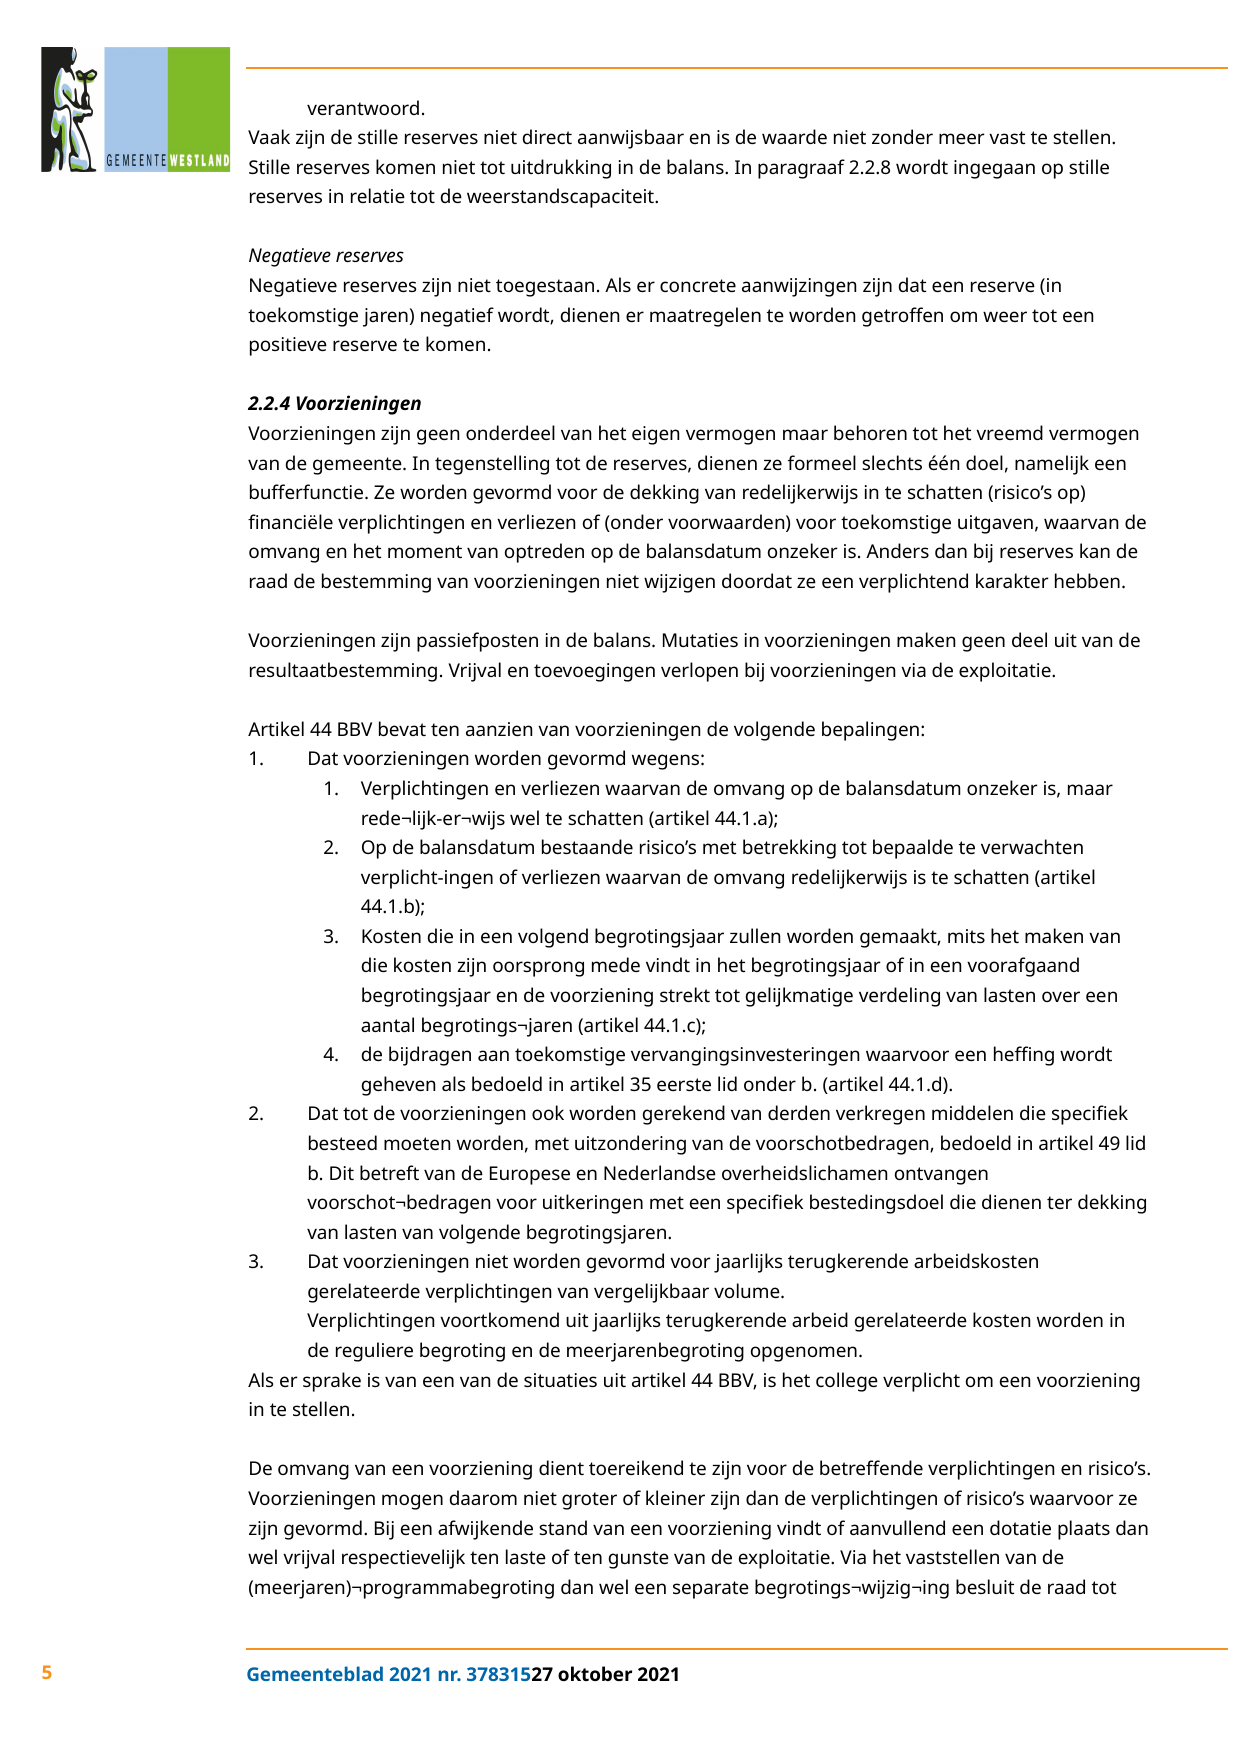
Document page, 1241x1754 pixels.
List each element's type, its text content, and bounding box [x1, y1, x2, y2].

list Dat voorzieningen worden gevormd wegens: [248, 746, 1152, 771]
text De omvang van een voorziening dient toereikend te zijn voor de betreffende verplichtingen en risico’s. Voorzieningen mogen daarom niet groter of kleiner zijn dan de verplichtingen of risico’s waarvoor ze zijn gevormd. Bij een afwijkende stand van een voorziening vindt of aanvullend een dotatie plaats dan wel vrijval respectievelijk ten laste of ten gunste van de exploitatie. Via het vaststellen van de (meerjaren)¬programmabegroting dan wel een separate begrotings¬wijzig¬ing besluit de raad tot [248, 1456, 1152, 1600]
list verantwoord. [248, 95, 1152, 121]
list Dat voorzieningen niet worden gevormd voor jaarlijks terugkerende arbeidskosten gerelateerde verplichtingen van vergelijkbaar volume. [248, 1248, 1152, 1304]
text 2.2.4 Voorzieningen [248, 391, 1152, 416]
text Negatieve reserves [248, 243, 1152, 268]
text Artikel 44 BBV bevat ten aanzien van voorzieningen de volgende bepalingen: [248, 716, 1152, 742]
list Verplichtingen en verliezen waarvan de omvang op de balansdatum onzeker is, maar rede¬lijk-er¬wijs wel te schatten (artikel 44.1.a); [323, 775, 1152, 831]
text Voorzieningen zijn passiefposten in de balans. Mutaties in voorzieningen maken geen deel uit van de resultaatbestemming. Vrijval en toevoegingen verlopen bij voorzieningen via de exploitatie. [248, 627, 1152, 683]
picture [41, 47, 231, 172]
list Op de balansdatum bestaande risico’s met betrekking tot bepaalde te verwachten verplicht-ingen of verliezen waarvan de omvang redelijkerwijs is te schatten (artikel 44.1.b); [323, 834, 1152, 919]
list Dat tot de voorzieningen ook worden gerekend van derden verkregen middelen die specifiek besteed moeten worden, met uitzondering van de voorschotbedragen, bedoeld in artikel 49 lid b. Dit betreft van de Europese en Nederlandse overheidslichamen ontvangen voorschot¬bedragen voor uitkeringen met een specifiek bestedingsdoel die dienen ter dekking van lasten van volgende begrotingsjaren. [248, 1101, 1152, 1245]
text Als er sprake is van een van de situaties uit artikel 44 BBV, is het college verplicht om een voorziening in te stellen. [248, 1367, 1152, 1422]
text Negatieve reserves zijn niet toegestaan. Als er concrete aanwijzingen zijn dat een reserve (in toekomstige jaren) negatief wordt, dienen er maatregelen te worden getroffen om weer tot een positieve reserve te komen. [248, 272, 1152, 357]
list Kosten die in een volgend begrotingsjaar zullen worden gemaakt, mits het maken van die kosten zijn oorsprong mede vindt in het begrotingsjaar of in een voorafgaand begrotingsjaar en de voorziening strekt tot gelijkmatige verdeling van lasten over een aantal begrotings¬jaren (artikel 44.1.c); [323, 923, 1152, 1038]
list Verplichtingen voortkomend uit jaarlijks terugkerende arbeid gerelateerde kosten worden in de reguliere begroting en de meerjarenbegroting opgenomen. [248, 1308, 1152, 1363]
text Voorzieningen zijn geen onderdeel van het eigen vermogen maar behoren tot het vreemd vermogen van de gemeente. In tegenstelling tot de reserves, dienen ze formeel slechts één doel, namelijk een bufferfunctie. Ze worden gevormd voor de dekking van redelijkerwijs in te schatten (risico’s op) financiële verplichtingen en verliezen of (onder voorwaarden) voor toekomstige uitgaven, waarvan de omvang en het moment van optreden op de balansdatum onzeker is. Anders dan bij reserves kan de raad de bestemming van voorzieningen niet wijzigen doordat ze een verplichtend karakter hebben. [248, 420, 1152, 594]
list de bijdragen aan toekomstige vervangingsinvesteringen waarvoor een heffing wordt geheven als bedoeld in artikel 35 eerste lid onder b. (artikel 44.1.d). [323, 1041, 1152, 1097]
text Vaak zijn de stille reserves niet direct aanwijsbaar en is de waarde niet zonder meer vast te stellen. Stille reserves komen niet tot uitdrukking in de balans. In paragraaf 2.2.8 wordt ingegaan op stille reserves in relatie tot de weerstandscapaciteit. [248, 124, 1152, 209]
